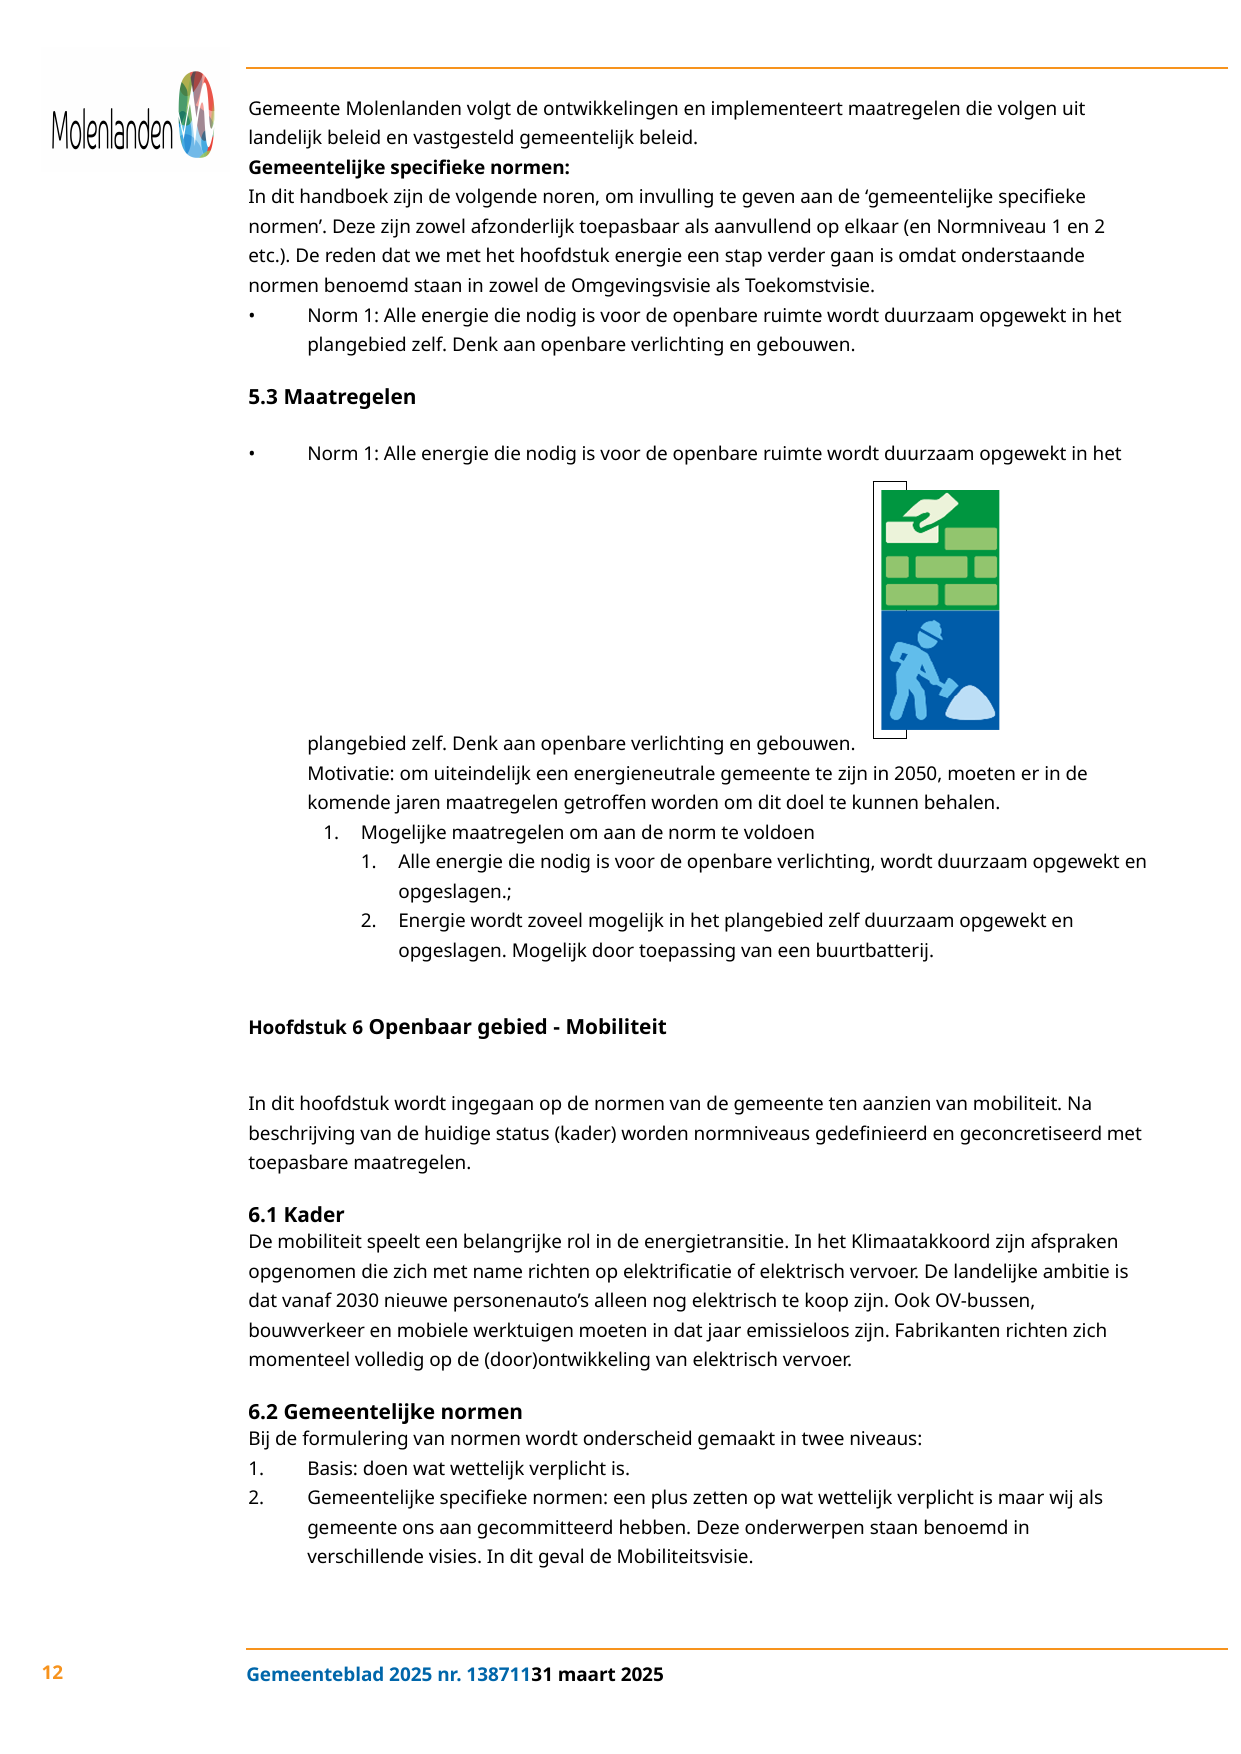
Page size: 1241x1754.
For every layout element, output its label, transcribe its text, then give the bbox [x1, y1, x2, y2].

list Basis: doen wat wettelijk verplicht is. [248, 1455, 1152, 1481]
text Hoofdstuk 6 Openbaar gebied - Mobiliteit [248, 1012, 1152, 1041]
picture [41, 47, 231, 172]
list Norm 1: Alle energie die nodig is voor de openbare ruimte wordt duurzaam opgewekt in het plangebied zelf. Denk aan openbare verlichting en gebouwen. [248, 440, 1152, 756]
text 5.3 Maatregelen [248, 382, 1152, 410]
text Gemeentelijke specifieke normen: [248, 154, 1152, 180]
list Motivatie: om uiteindelijk een energieneutrale gemeente te zijn in 2050, moeten er in de komende jaren maatregelen getroffen worden om dit doel te kunnen behalen. [248, 760, 1152, 815]
text Gemeente Molenlanden volgt de ontwikkelingen en implementeert maatregelen die volgen uit landelijk beleid en vastgesteld gemeentelijk beleid. [248, 95, 1152, 150]
list Alle energie die nodig is voor de openbare verlichting, wordt duurzaam opgewekt en opgeslagen.; [361, 848, 1152, 904]
text 6.1 Kader [248, 1200, 1152, 1228]
text In dit hoofdstuk wordt ingegaan op de normen van de gemeente ten aanzien van mobiliteit. Na beschrijving van de huidige status (kader) worden normniveaus gedefinieerd en geconcretiseerd met toepasbare maatregelen. [248, 1090, 1152, 1175]
list Norm 1: Alle energie die nodig is voor de openbare ruimte wordt duurzaam opgewekt in het plangebied zelf. Denk aan openbare verlichting en gebouwen. [248, 302, 1152, 357]
text Bij de formulering van normen wordt onderscheid gemaakt in twee niveaus: [248, 1425, 1152, 1451]
list Energie wordt zoveel mogelijk in het plangebied zelf duurzaam opgewekt en opgeslagen. Mogelijk door toepassing van een buurtbatterij. [361, 908, 1152, 963]
picture [881, 490, 1000, 730]
list Mogelijke maatregelen om aan de norm te voldoen [323, 819, 1152, 845]
text 6.2 Gemeentelijke normen [248, 1397, 1152, 1425]
text In dit handboek zijn de volgende noren, om invulling te geven aan de ‘gemeentelijke specifieke normen’. Deze zijn zowel afzonderlijk toepasbaar als aanvullend op elkaar (en Normniveau 1 en 2 etc.). De reden dat we met het hoofdstuk energie een stap verder gaan is omdat onderstaande normen benoemd staan in zowel de Omgevingsvisie als Toekomstvisie. [248, 183, 1152, 298]
text De mobiliteit speelt een belangrijke rol in de energietransitie. In het Klimaatakkoord zijn afspraken opgenomen die zich met name richten op elektrificatie of elektrisch vervoer. De landelijke ambitie is dat vanaf 2030 nieuwe personenauto’s alleen nog elektrisch te koop zijn. Ook OV-bussen, bouwverkeer en mobiele werktuigen moeten in dat jaar emissieloos zijn. Fabrikanten richten zich momenteel volledig op de (door)ontwikkeling van elektrisch vervoer. [248, 1228, 1152, 1372]
list Gemeentelijke specifieke normen: een plus zetten op wat wettelijk verplicht is maar wij als gemeente ons aan gecommitteerd hebben. Deze onderwerpen staan benoemd in verschillende visies. In dit geval de Mobiliteitsvisie. [248, 1484, 1152, 1569]
